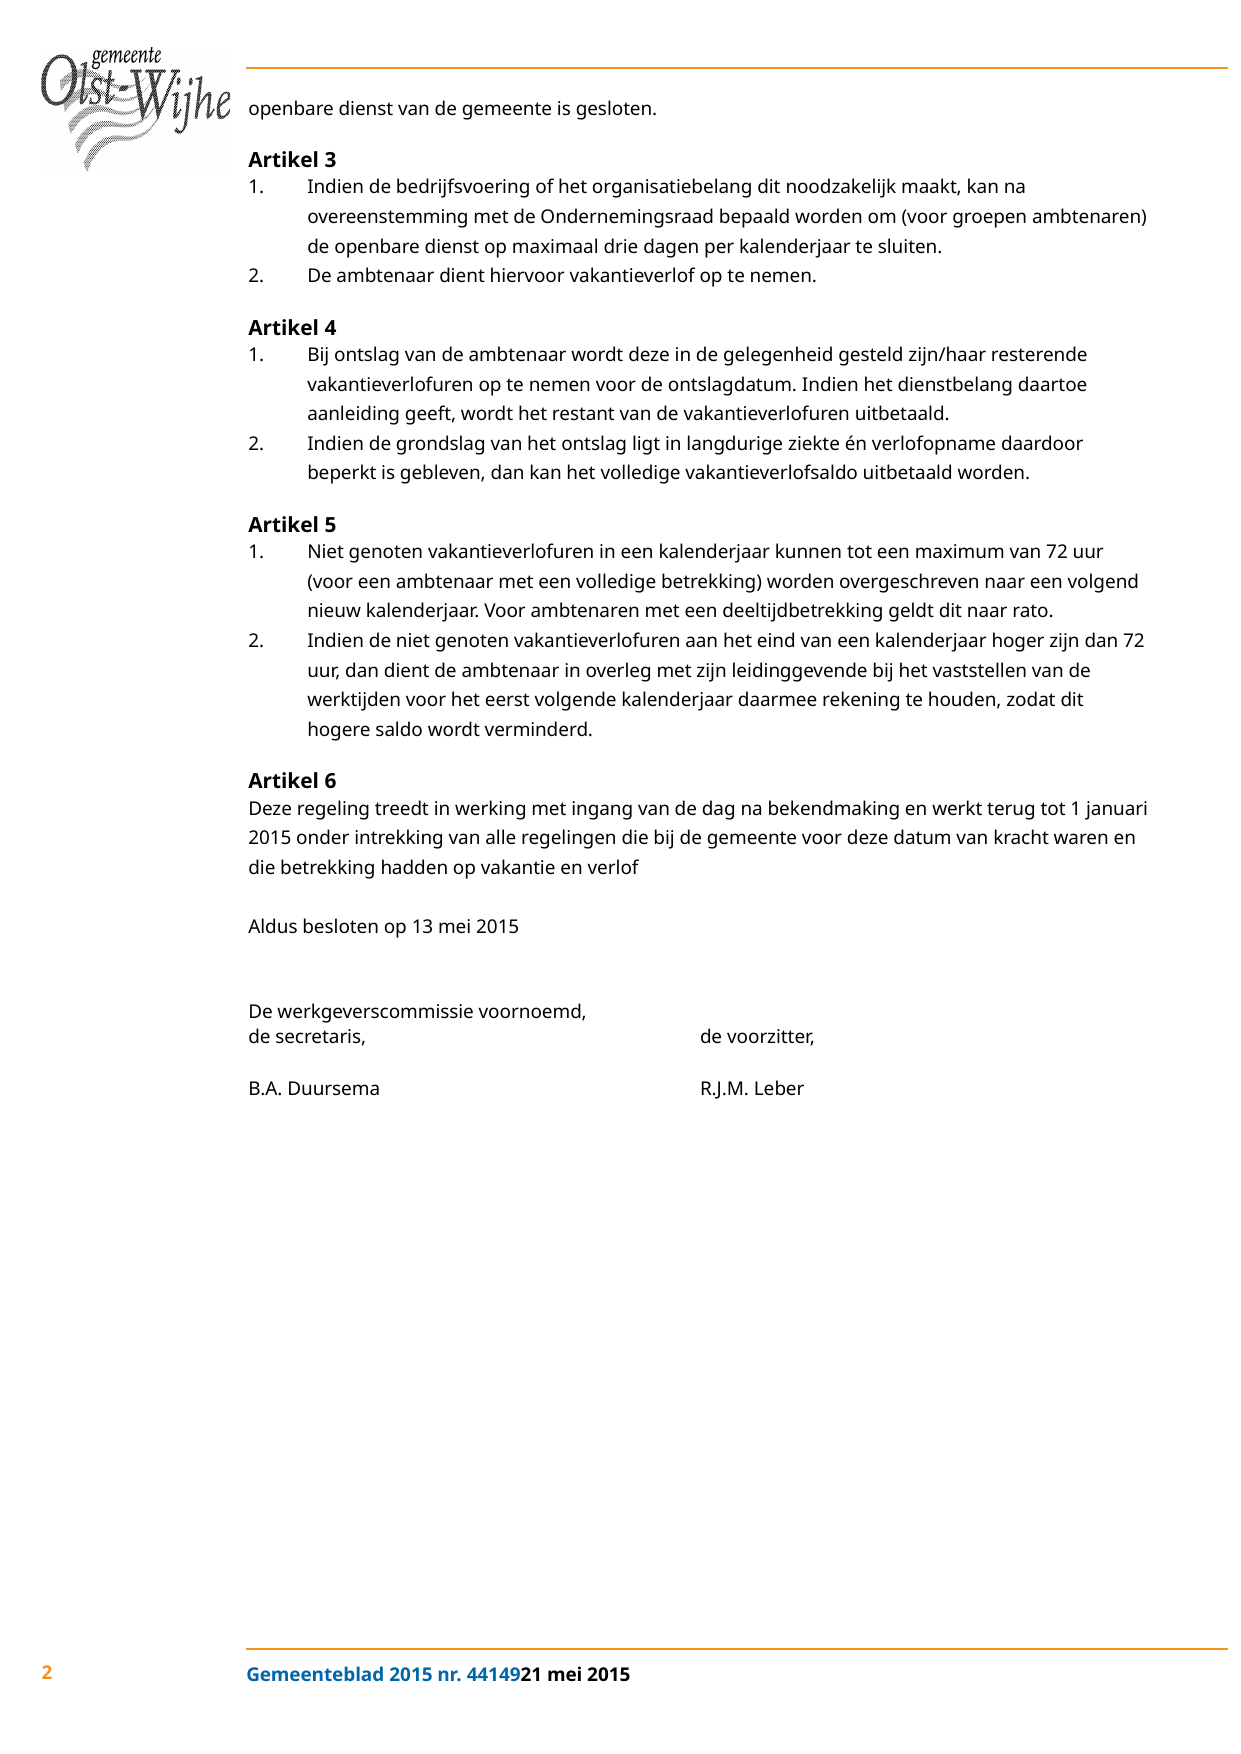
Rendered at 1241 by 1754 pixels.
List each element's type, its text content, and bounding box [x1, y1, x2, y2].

table_cell B.A. Duursema [248, 1075, 700, 1101]
picture [41, 47, 231, 172]
table_cell de voorzitter, [700, 1024, 1152, 1049]
text Aldus besloten op 13 mei 2015 [248, 913, 1152, 939]
table_cell [248, 1050, 700, 1075]
table_header De werkgeverscommissie voornoemd, [248, 998, 700, 1024]
text Deze regeling treedt in werking met ingang van de dag na bekendmaking en werkt terug tot 1 januari 2015 onder intrekking van alle regelingen die bij de gemeente voor deze datum van kracht waren en die betrekking hadden op vakantie en verlof [248, 795, 1152, 880]
table_cell R.J.M. Leber [700, 1075, 1152, 1101]
list Indien de grondslag van het ontslag ligt in langdurige ziekte én verlofopname daardoor beperkt is gebleven, dan kan het volledige vakantieverlofsaldo uitbetaald worden. [248, 430, 1152, 485]
list Niet genoten vakantieverlofuren in een kalenderjaar kunnen tot een maximum van 72 uur (voor een ambtenaar met een volledige betrekking) worden overgeschreven naar een volgend nieuw kalenderjaar. Voor ambtenaren met een deeltijdbetrekking geldt dit naar rato. [248, 538, 1152, 623]
table_cell [700, 1050, 1152, 1075]
text Artikel 3 [248, 145, 1152, 174]
text Artikel 4 [248, 313, 1152, 341]
table_cell de secretaris, [248, 1024, 700, 1049]
text Artikel 6 [248, 766, 1152, 795]
list Indien de niet genoten vakantieverlofuren aan het eind van een kalenderjaar hoger zijn dan 72 uur, dan dient de ambtenaar in overleg met zijn leidinggevende bij het vaststellen van de werktijden voor het eerst volgende kalenderjaar daarmee rekening te houden, zodat dit hogere saldo wordt verminderd. [248, 627, 1152, 742]
list Bij ontslag van de ambtenaar wordt deze in de gelegenheid gesteld zijn/haar resterende vakantieverlofuren op te nemen voor de ontslagdatum. Indien het dienstbelang daartoe aanleiding geeft, wordt het restant van de vakantieverlofuren uitbetaald. [248, 341, 1152, 426]
text openbare dienst van de gemeente is gesloten. [248, 95, 1152, 121]
text Artikel 5 [248, 510, 1152, 538]
list De ambtenaar dient hiervoor vakantieverlof op te nemen. [248, 262, 1152, 288]
list Indien de bedrijfsvoering of het organisatiebelang dit noodzakelijk maakt, kan na overeenstemming met de Ondernemingsraad bepaald worden om (voor groepen ambtenaren) de openbare dienst op maximaal drie dagen per kalenderjaar te sluiten. [248, 174, 1152, 258]
